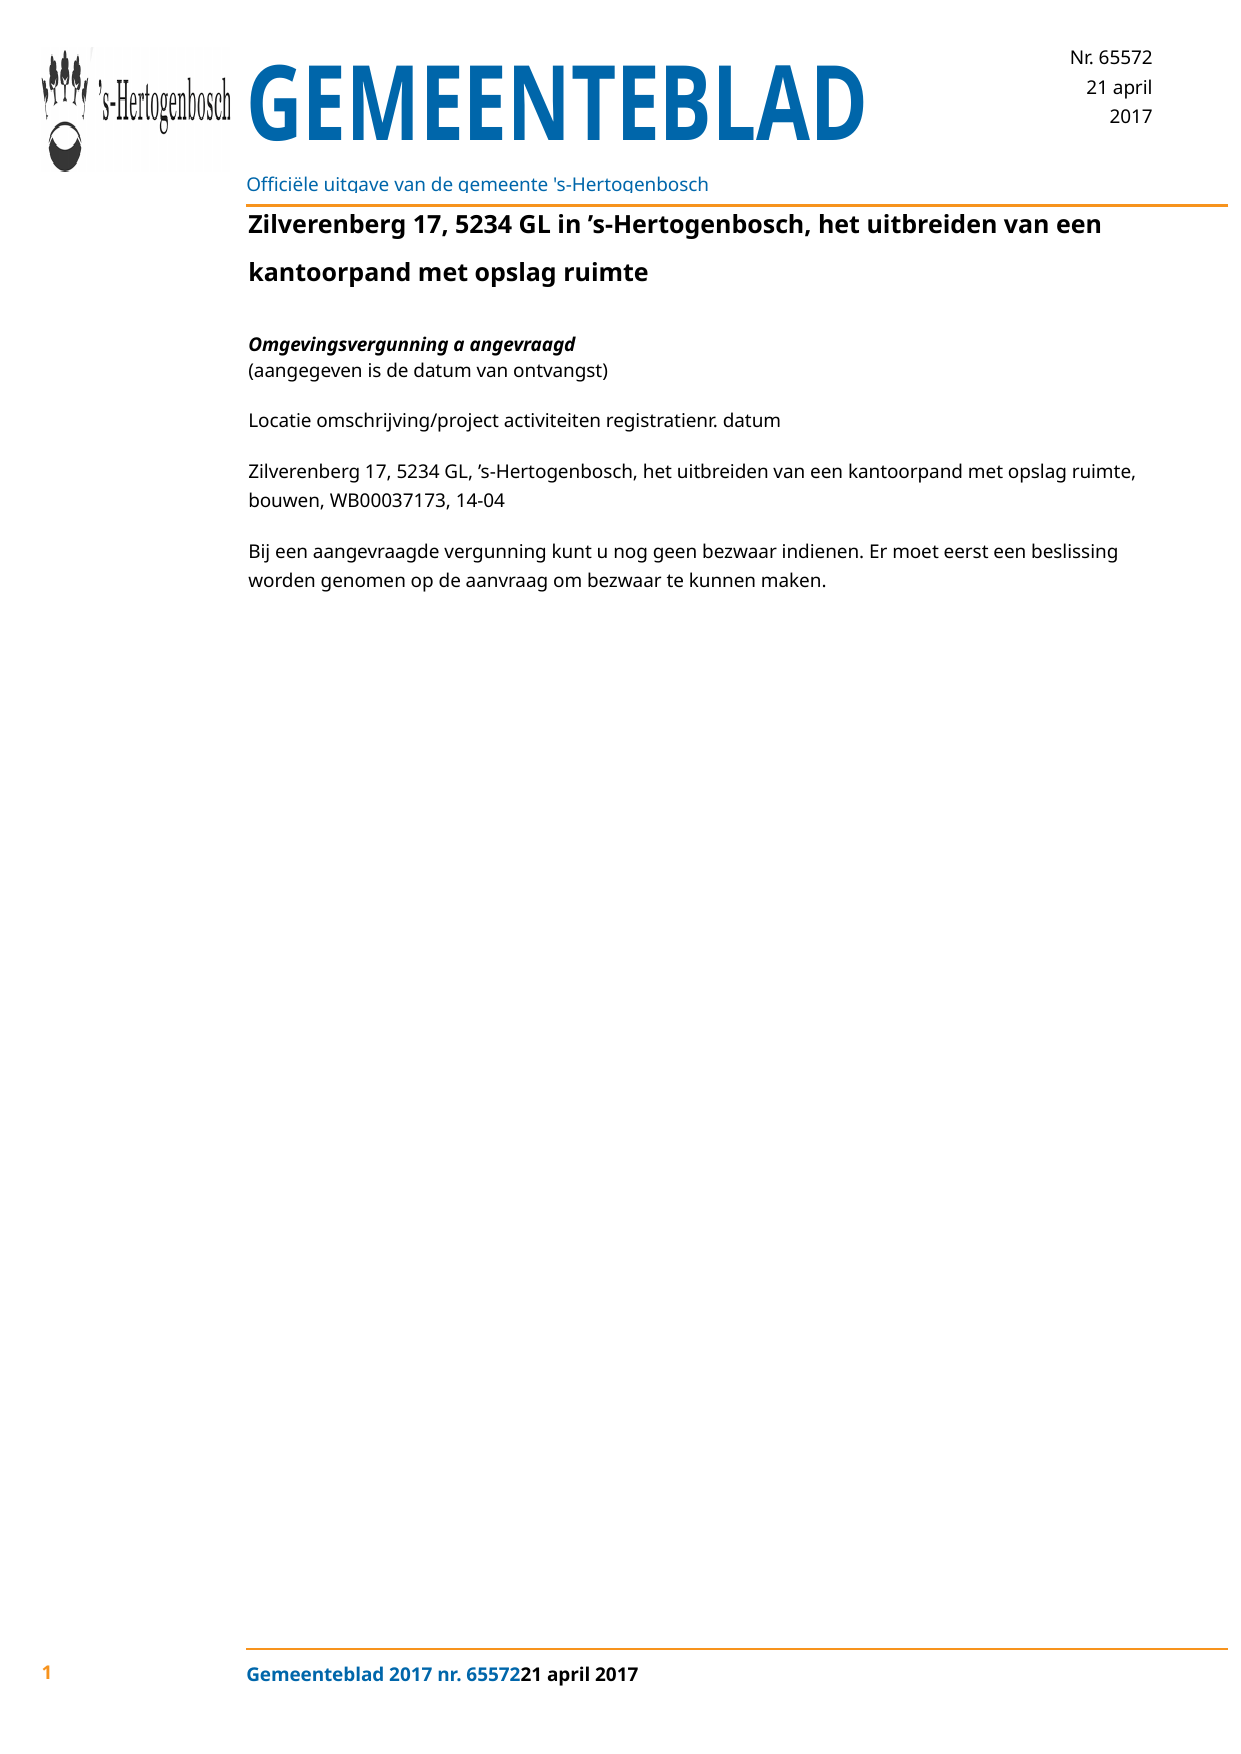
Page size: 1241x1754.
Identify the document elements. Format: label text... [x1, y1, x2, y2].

text Zilverenberg 17, 5234 GL in ’s-Hertogenbosch, het uitbreiden van een kantoorpand met opslag ruimte [248, 207, 1152, 288]
text Zilverenberg 17, 5234 GL, ’s-Hertogenbosch, het uitbreiden van een kantoorpand met opslag ruimte, bouwen, WB00037173, 14-04 [248, 458, 1152, 513]
text Omgevingsvergunning a angevraagd [248, 331, 1152, 357]
picture [41, 47, 231, 172]
text (aangegeven is de datum van ontvangst) [248, 357, 1152, 383]
text Bij een aangevraagde vergunning kunt u nog geen bezwaar indienen. Er moet eerst een beslissing worden genomen op de aanvraag om bezwaar te kunnen maken. [248, 538, 1152, 593]
text Locatie omschrijving/project activiteiten registratienr. datum [248, 408, 1152, 433]
